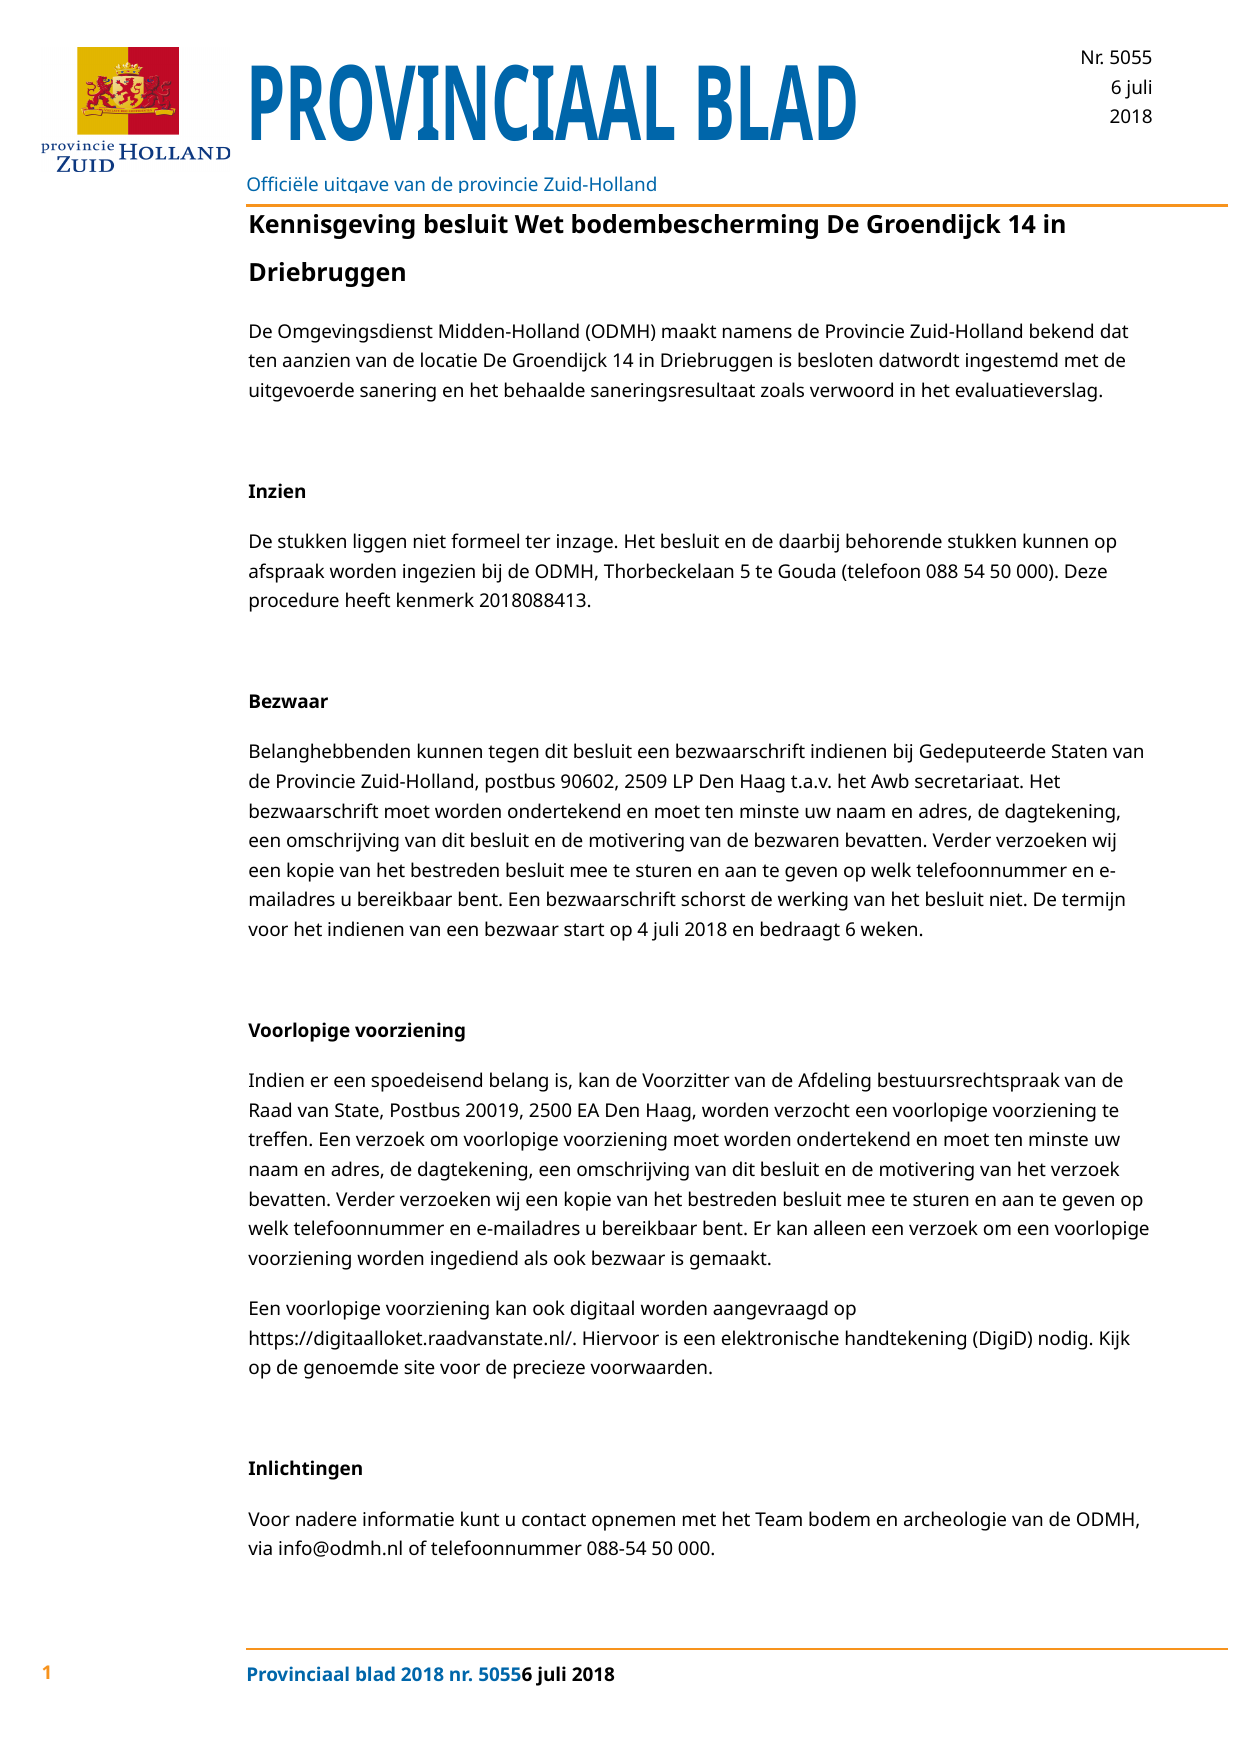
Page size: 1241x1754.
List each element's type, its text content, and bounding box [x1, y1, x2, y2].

text Voorlopige voorziening [248, 1017, 1152, 1043]
text Belanghebbenden kunnen tegen dit besluit een bezwaarschrift indienen bij Gedeputeerde Staten van de Provincie Zuid-Holland, postbus 90602, 2509 LP Den Haag t.a.v. het Awb secretariaat. Het bezwaarschrift moet worden ondertekend en moet ten minste uw naam en adres, de dagtekening, een omschrijving van dit besluit en de motivering van de bezwaren bevatten. Verder verzoeken wij een kopie van het bestreden besluit mee te sturen en aan te geven op welk telefoonnummer en e-mailadres u bereikbaar bent. Een bezwaarschrift schorst de werking van het besluit niet. De termijn voor het indienen van een bezwaar start op 4 juli 2018 en bedraagt 6 weken. [248, 739, 1152, 942]
text Kennisgeving besluit Wet bodembescherming De Groendijck 14 in Driebruggen [248, 207, 1152, 288]
text Bezwaar [248, 688, 1152, 714]
text Een voorlopige voorziening kan ook digitaal worden aangevraagd op https://digitaalloket.raadvanstate.nl/. Hiervoor is een elektronische handtekening (DigiD) nodig. Kijk op de genoemde site voor de precieze voorwaarden. [248, 1295, 1152, 1380]
text Inlichtingen [248, 1455, 1152, 1481]
text Indien er een spoedeisend belang is, kan de Voorzitter van de Afdeling bestuursrechtspraak van de Raad van State, Postbus 20019, 2500 EA Den Haag, worden verzocht een voorlopige voorziening te treffen. Een verzoek om voorlopige voorziening moet worden ondertekend en moet ten minste uw naam en adres, de dagtekening, een omschrijving van dit besluit en de motivering van het verzoek bevatten. Verder verzoeken wij een kopie van het bestreden besluit mee te sturen en aan te geven op welk telefoonnummer en e-mailadres u bereikbaar bent. Er kan alleen een verzoek om een voorlopige voorziening worden ingediend als ook bezwaar is gemaakt. [248, 1067, 1152, 1271]
text Voor nadere informatie kunt u contact opnemen met het Team bodem en archeologie van de ODMH, via info@odmh.nl of telefoonnummer 088-54 50 000. [248, 1506, 1152, 1561]
text De stukken liggen niet formeel ter inzage. Het besluit en de daarbij behorende stukken kunnen op afspraak worden ingezien bij de ODMH, Thorbeckelaan 5 te Gouda (telefoon 088 54 50 000). Deze procedure heeft kenmerk 2018088413. [248, 528, 1152, 613]
picture [41, 47, 231, 172]
text Inzien [248, 478, 1152, 504]
text De Omgevingsdienst Midden-Holland (ODMH) maakt namens de Provincie Zuid-Holland bekend dat ten aanzien van de locatie De Groendijck 14 in Driebruggen is besloten datwordt ingestemd met de uitgevoerde sanering en het behaalde saneringsresultaat zoals verwoord in het evaluatieverslag. [248, 318, 1152, 403]
